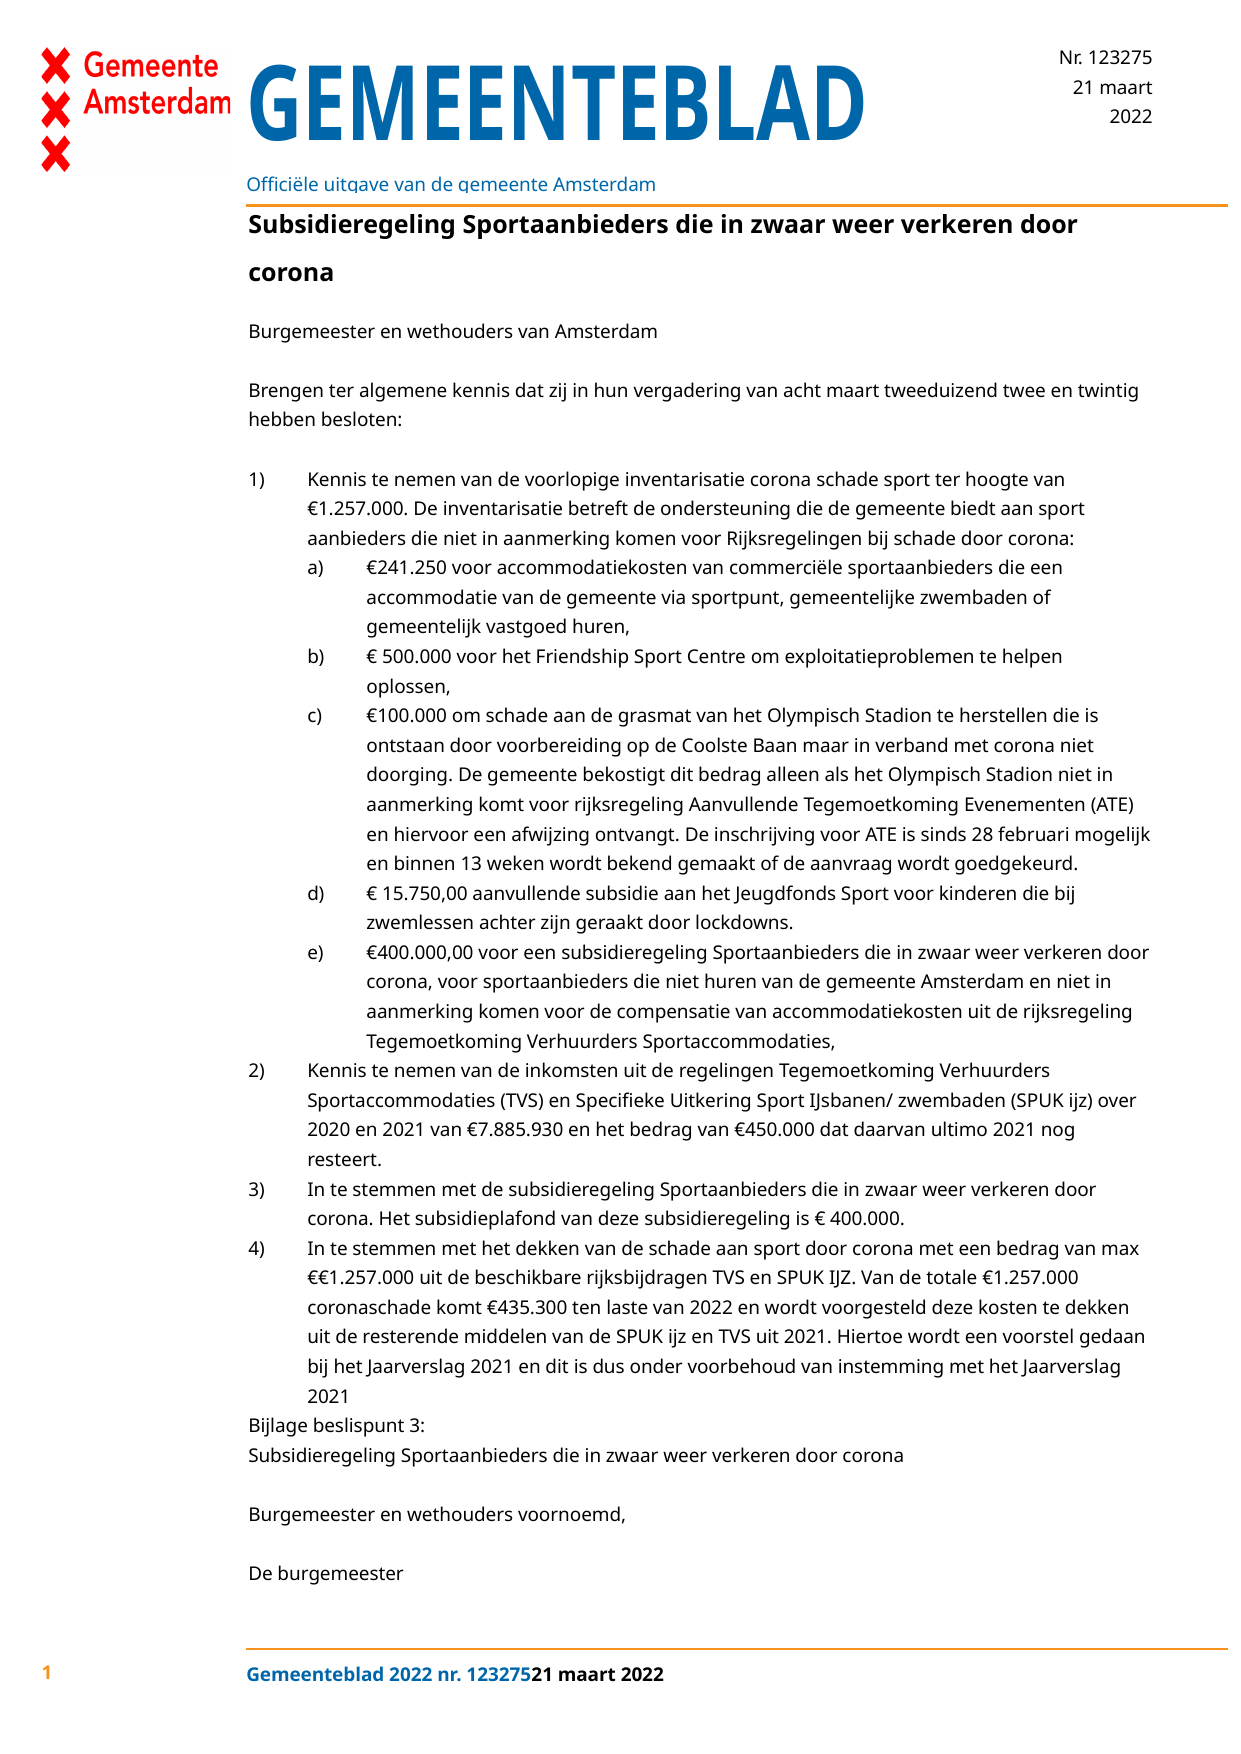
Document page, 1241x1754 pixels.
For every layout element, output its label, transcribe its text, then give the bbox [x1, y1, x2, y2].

list € 500.000 voor het Friendship Sport Centre om exploitatieproblemen te helpen oplossen, [307, 643, 1152, 699]
text Brengen ter algemene kennis dat zij in hun vergadering van acht maart tweeduizend twee en twintig hebben besloten: [248, 377, 1152, 432]
list In te stemmen met het dekken van de schade aan sport door corona met een bedrag van max €€1.257.000 uit de beschikbare rijksbijdragen TVS en SPUK IJZ. Van de totale €1.257.000 coronaschade komt €435.300 ten laste van 2022 en wordt voorgesteld deze kosten te dekken uit de resterende middelen van de SPUK ijz en TVS uit 2021. Hiertoe wordt een voorstel gedaan bij het Jaarverslag 2021 en dit is dus onder voorbehoud van instemming met het Jaarverslag 2021 [248, 1235, 1152, 1409]
list In te stemmen met de subsidieregeling Sportaanbieders die in zwaar weer verkeren door corona. Het subsidieplafond van deze subsidieregeling is € 400.000. [248, 1176, 1152, 1231]
list €400.000,00 voor een subsidieregeling Sportaanbieders die in zwaar weer verkeren door corona, voor sportaanbieders die niet huren van de gemeente Amsterdam en niet in aanmerking komen voor de compensatie van accommodatiekosten uit de rijksregeling Tegemoetkoming Verhuurders Sportaccommodaties, [307, 939, 1152, 1054]
list €241.250 voor accommodatiekosten van commerciële sportaanbieders die een accommodatie van de gemeente via sportpunt, gemeentelijke zwembaden of gemeentelijk vastgoed huren, [307, 554, 1152, 639]
text De burgemeester [248, 1560, 1152, 1586]
list Kennis te nemen van de voorlopige inventarisatie corona schade sport ter hoogte van €1.257.000. De inventarisatie betreft de ondersteuning die de gemeente biedt aan sport aanbieders die niet in aanmerking komen voor Rijksregelingen bij schade door corona: [248, 466, 1152, 551]
text Burgemeester en wethouders van Amsterdam [248, 318, 1152, 344]
list Kennis te nemen van de inkomsten uit de regelingen Tegemoetkoming Verhuurders Sportaccommodaties (TVS) en Specifieke Uitkering Sport IJsbanen/ zwembaden (SPUK ijz) over 2020 en 2021 van €7.885.930 en het bedrag van €450.000 dat daarvan ultimo 2021 nog resteert. [248, 1057, 1152, 1172]
picture [41, 47, 231, 172]
list € 15.750,00 aanvullende subsidie aan het Jeugdfonds Sport voor kinderen die bij zwemlessen achter zijn geraakt door lockdowns. [307, 880, 1152, 935]
text Subsidieregeling Sportaanbieders die in zwaar weer verkeren door corona [248, 207, 1152, 288]
text Bijlage beslispunt 3: [248, 1412, 1152, 1438]
text Burgemeester en wethouders voornoemd, [248, 1501, 1152, 1527]
text Subsidieregeling Sportaanbieders die in zwaar weer verkeren door corona [248, 1442, 1152, 1468]
list €100.000 om schade aan de grasmat van het Olympisch Stadion te herstellen die is ontstaan door voorbereiding op de Coolste Baan maar in verband met corona niet doorging. De gemeente bekostigt dit bedrag alleen als het Olympisch Stadion niet in aanmerking komt voor rijksregeling Aanvullende Tegemoetkoming Evenementen (ATE) en hiervoor een afwijzing ontvangt. De inschrijving voor ATE is sinds 28 februari mogelijk en binnen 13 weken wordt bekend gemaakt of de aanvraag wordt goedgekeurd. [307, 702, 1152, 876]
